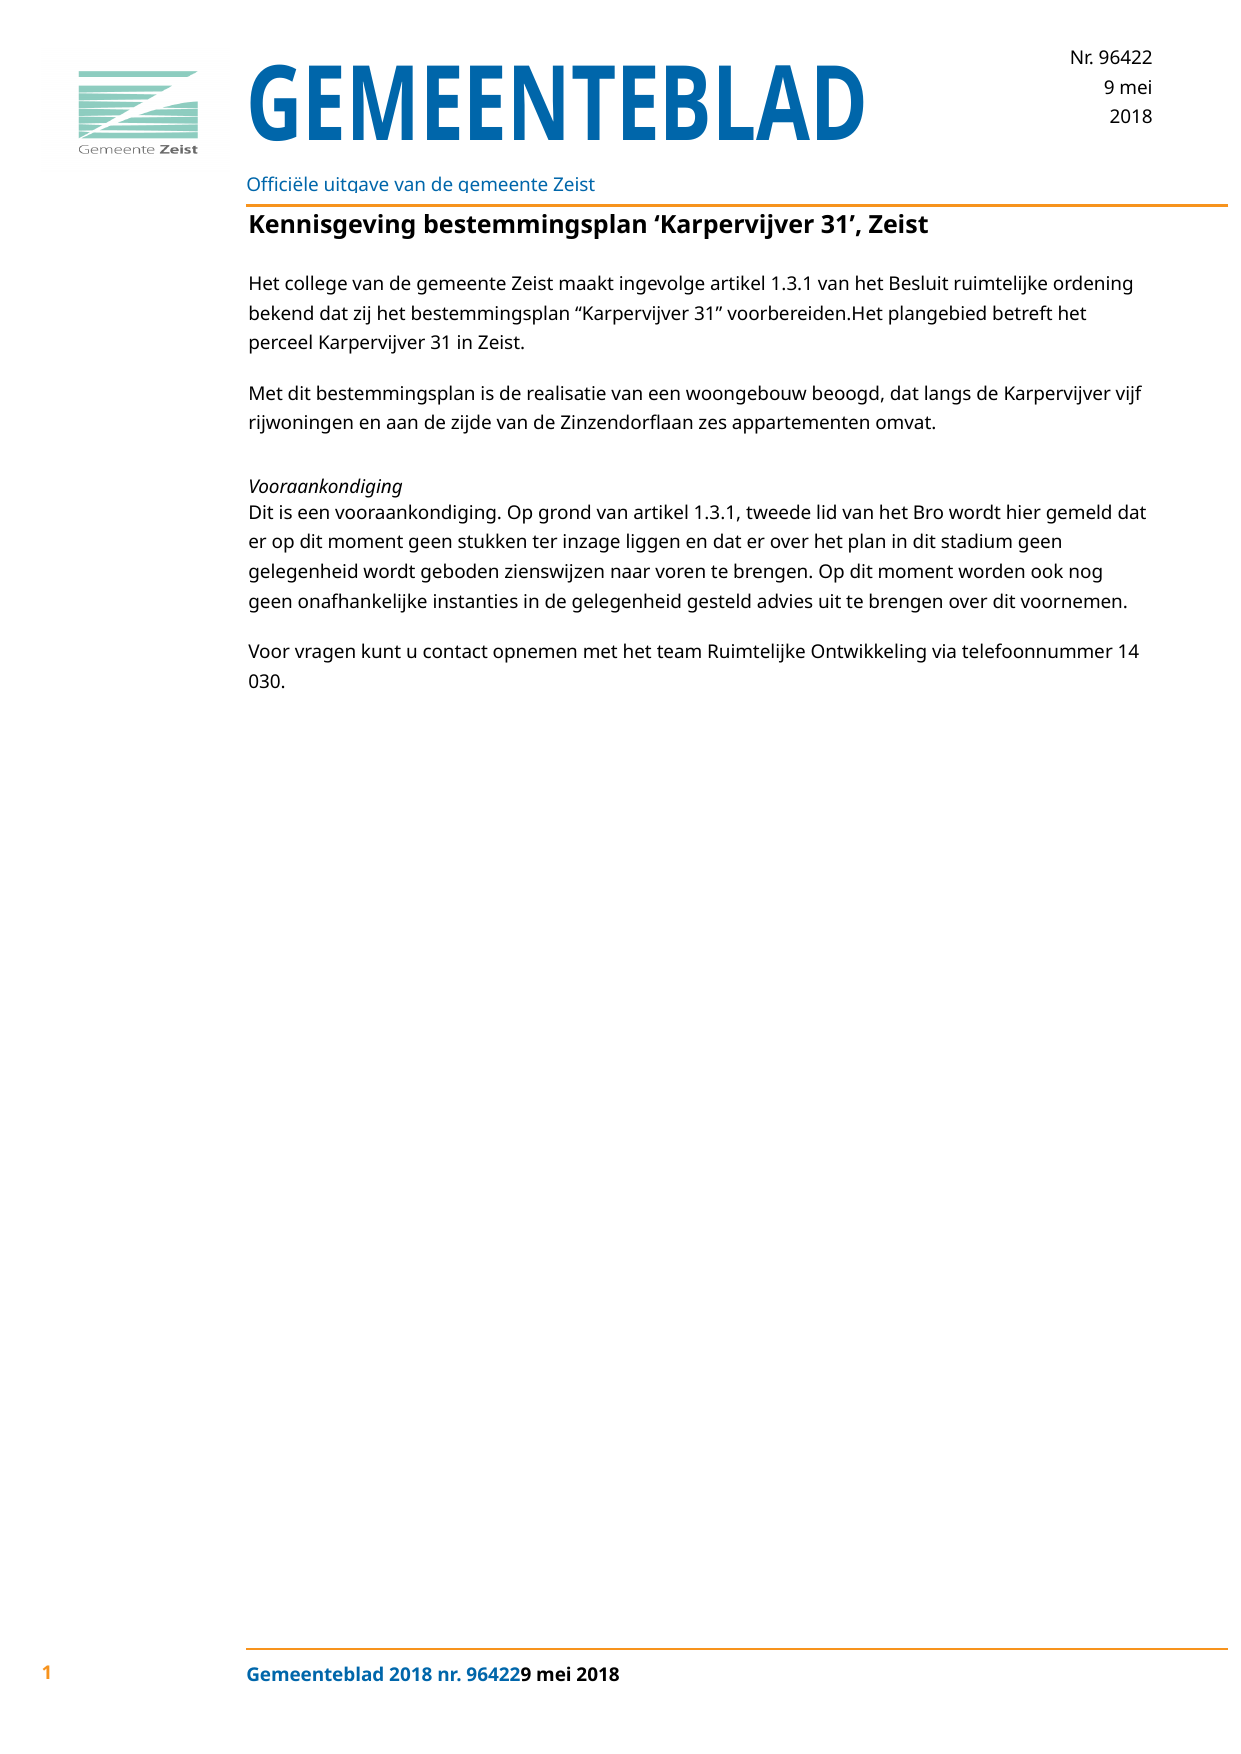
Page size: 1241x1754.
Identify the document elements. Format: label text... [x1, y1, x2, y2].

text Kennisgeving bestemmingsplan ‘Karpervijver 31’, Zeist [248, 207, 1152, 241]
text Het college van de gemeente Zeist maakt ingevolge artikel 1.3.1 van het Besluit ruimtelijke ordening bekend dat zij het bestemmingsplan “Karpervijver 31” voorbereiden.Het plangebied betreft het perceel Karpervijver 31 in Zeist. [248, 270, 1152, 355]
text Met dit bestemmingsplan is de realisatie van een woongebouw beoogd, dat langs de Karpervijver vijf rijwoningen en aan de zijde van de Zinzendorflaan zes appartementen omvat. [248, 380, 1152, 435]
text Vooraankondiging [248, 473, 1152, 499]
text Voor vragen kunt u contact opnemen met het team Ruimtelijke Ontwikkeling via telefoonnummer 14 030. [248, 638, 1152, 694]
text Dit is een vooraankondiging. Op grond van artikel 1.3.1, tweede lid van het Bro wordt hier gemeld dat er op dit moment geen stukken ter inzage liggen en dat er over het plan in dit stadium geen gelegenheid wordt geboden zienswijzen naar voren te brengen. Op dit moment worden ook nog geen onafhankelijke instanties in de gelegenheid gesteld advies uit te brengen over dit voornemen. [248, 499, 1152, 614]
picture [41, 47, 231, 172]
